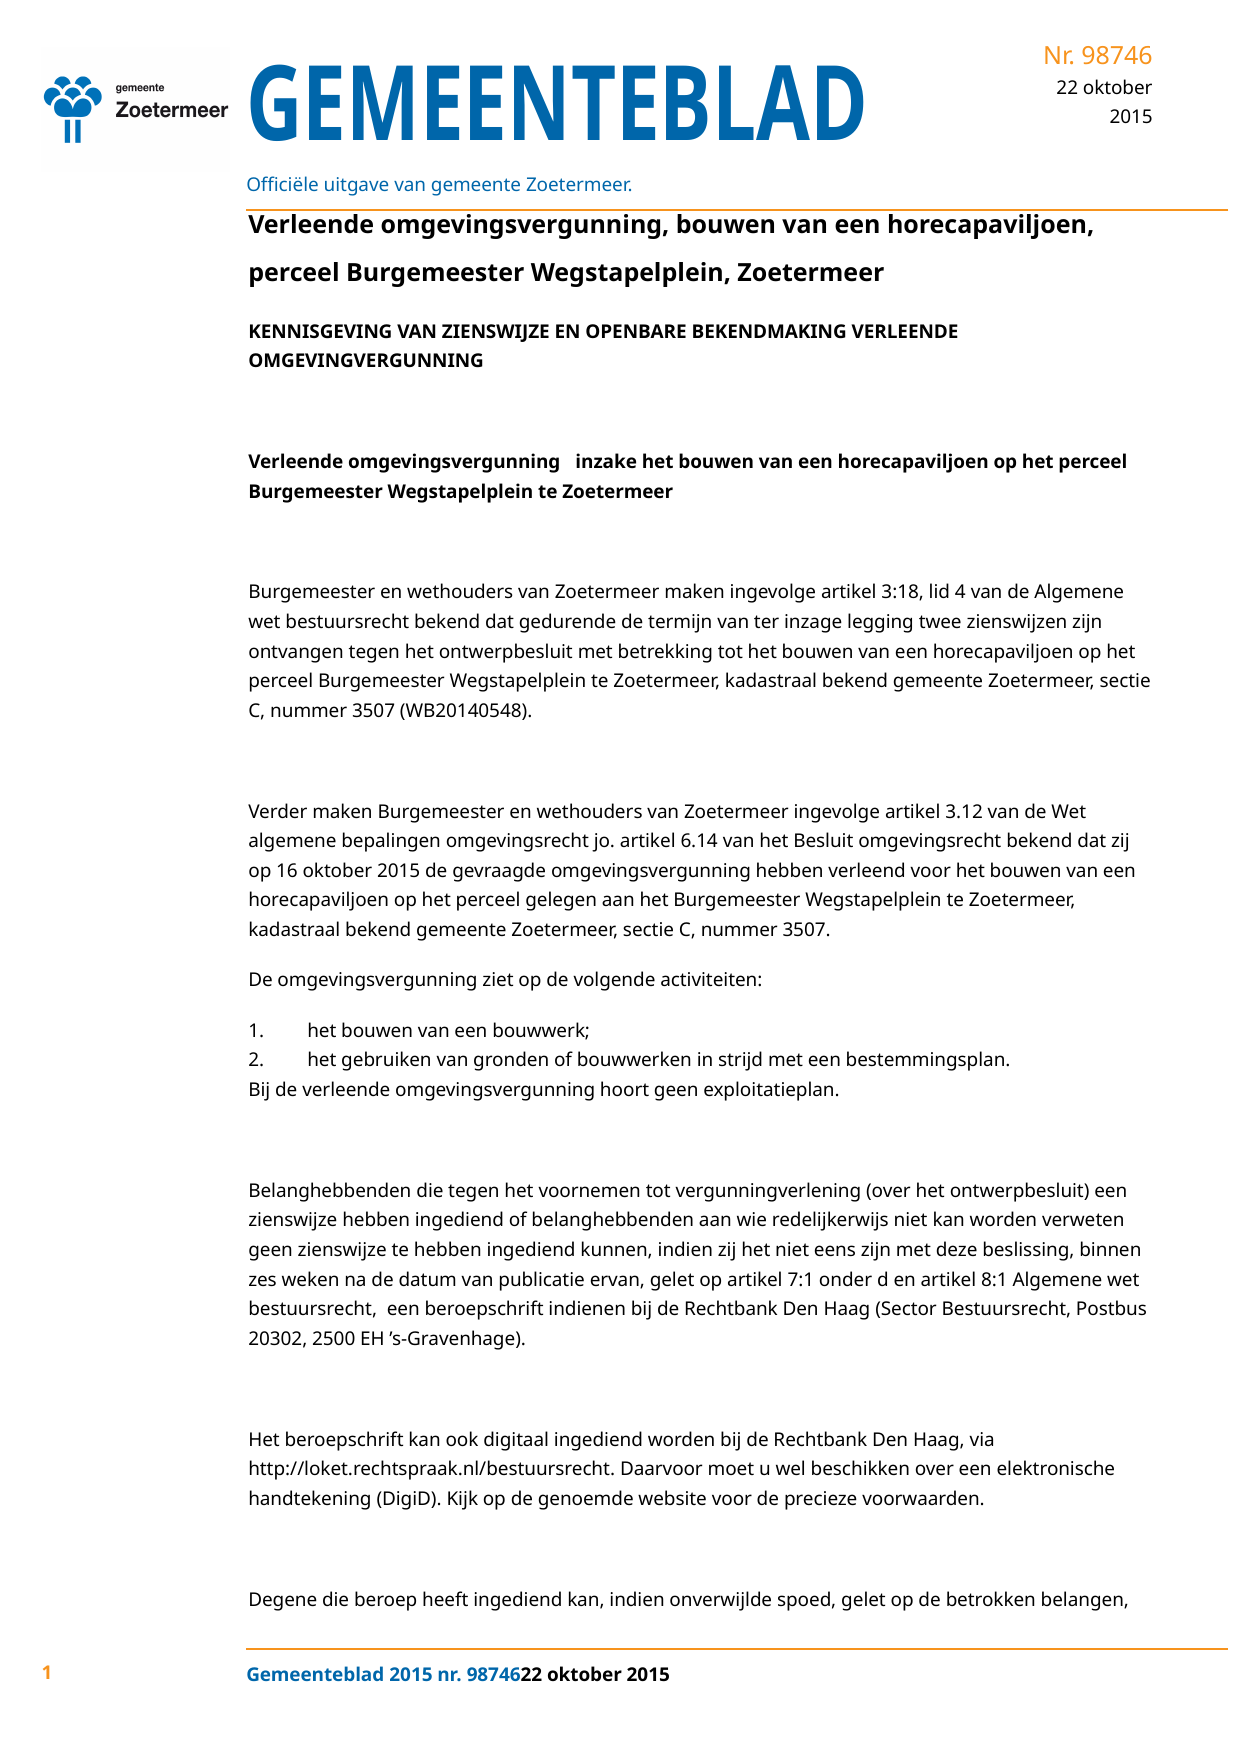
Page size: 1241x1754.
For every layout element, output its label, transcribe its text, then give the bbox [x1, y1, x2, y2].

text Belanghebbenden die tegen het voornemen tot vergunningverlening (over het ontwerpbesluit) een zienswijze hebben ingediend of belanghebbenden aan wie redelijkerwijs niet kan worden verweten geen zienswijze te hebben ingediend kunnen, indien zij het niet eens zijn met deze beslissing, binnen zes weken na de datum van publicatie ervan, gelet op artikel 7:1 onder d en artikel 8:1 Algemene wet bestuursrecht, een beroepschrift indienen bij de Rechtbank Den Haag (Sector Bestuursrecht, Postbus 20302, 2500 EH ’s-Gravenhage). [248, 1177, 1152, 1351]
text KENNISGEVING VAN ZIENSWIJZE EN OPENBARE BEKENDMAKING VERLEENDE OMGEVINGVERGUNNING [248, 318, 1152, 373]
text Verder maken Burgemeester en wethouders van Zoetermeer ingevolge artikel 3.12 van de Wet algemene bepalingen omgevingsrecht jo. artikel 6.14 van het Besluit omgevingsrecht bekend dat zij op 16 oktober 2015 de gevraagde omgevingsvergunning hebben verleend voor het bouwen van een horecapaviljoen op het perceel gelegen aan het Burgemeester Wegstapelplein te Zoetermeer, kadastraal bekend gemeente Zoetermeer, sectie C, nummer 3507. [248, 798, 1152, 942]
text Verleende omgevingsvergunning inzake het bouwen van een horecapaviljoen op het perceel Burgemeester Wegstapelplein te Zoetermeer [248, 448, 1152, 504]
text Het beroepschrift kan ook digitaal ingediend worden bij de Rechtbank Den Haag, via http://loket.rechtspraak.nl/bestuursrecht. Daarvoor moet u wel beschikken over een elektronische handtekening (DigiD). Kijk op de genoemde website voor de precieze voorwaarden. [248, 1426, 1152, 1511]
text Verleende omgevingsvergunning, bouwen van een horecapaviljoen, perceel Burgemeester Wegstapelplein, Zoetermeer [248, 211, 1152, 288]
text Burgemeester en wethouders van Zoetermeer maken ingevolge artikel 3:18, lid 4 van de Algemene wet bestuursrecht bekend dat gedurende de termijn van ter inzage legging twee zienswijzen zijn ontvangen tegen het ontwerpbesluit met betrekking tot het bouwen van een horecapaviljoen op het perceel Burgemeester Wegstapelplein te Zoetermeer, kadastraal bekend gemeente Zoetermeer, sectie C, nummer 3507 (WB20140548). [248, 579, 1152, 723]
list het gebruiken van gronden of bouwwerken in strijd met een bestemmingsplan. [248, 1047, 1152, 1072]
text De omgevingsvergunning ziet op de volgende activiteiten: [248, 967, 1152, 992]
picture [41, 47, 231, 172]
list het bouwen van een bouwwerk; [248, 1017, 1152, 1043]
text Degene die beroep heeft ingediend kan, indien onverwijlde spoed, gelet op de betrokken belangen, [248, 1586, 1152, 1612]
text Bij de verleende omgevingsvergunning hoort geen exploitatieplan. [248, 1076, 1152, 1102]
